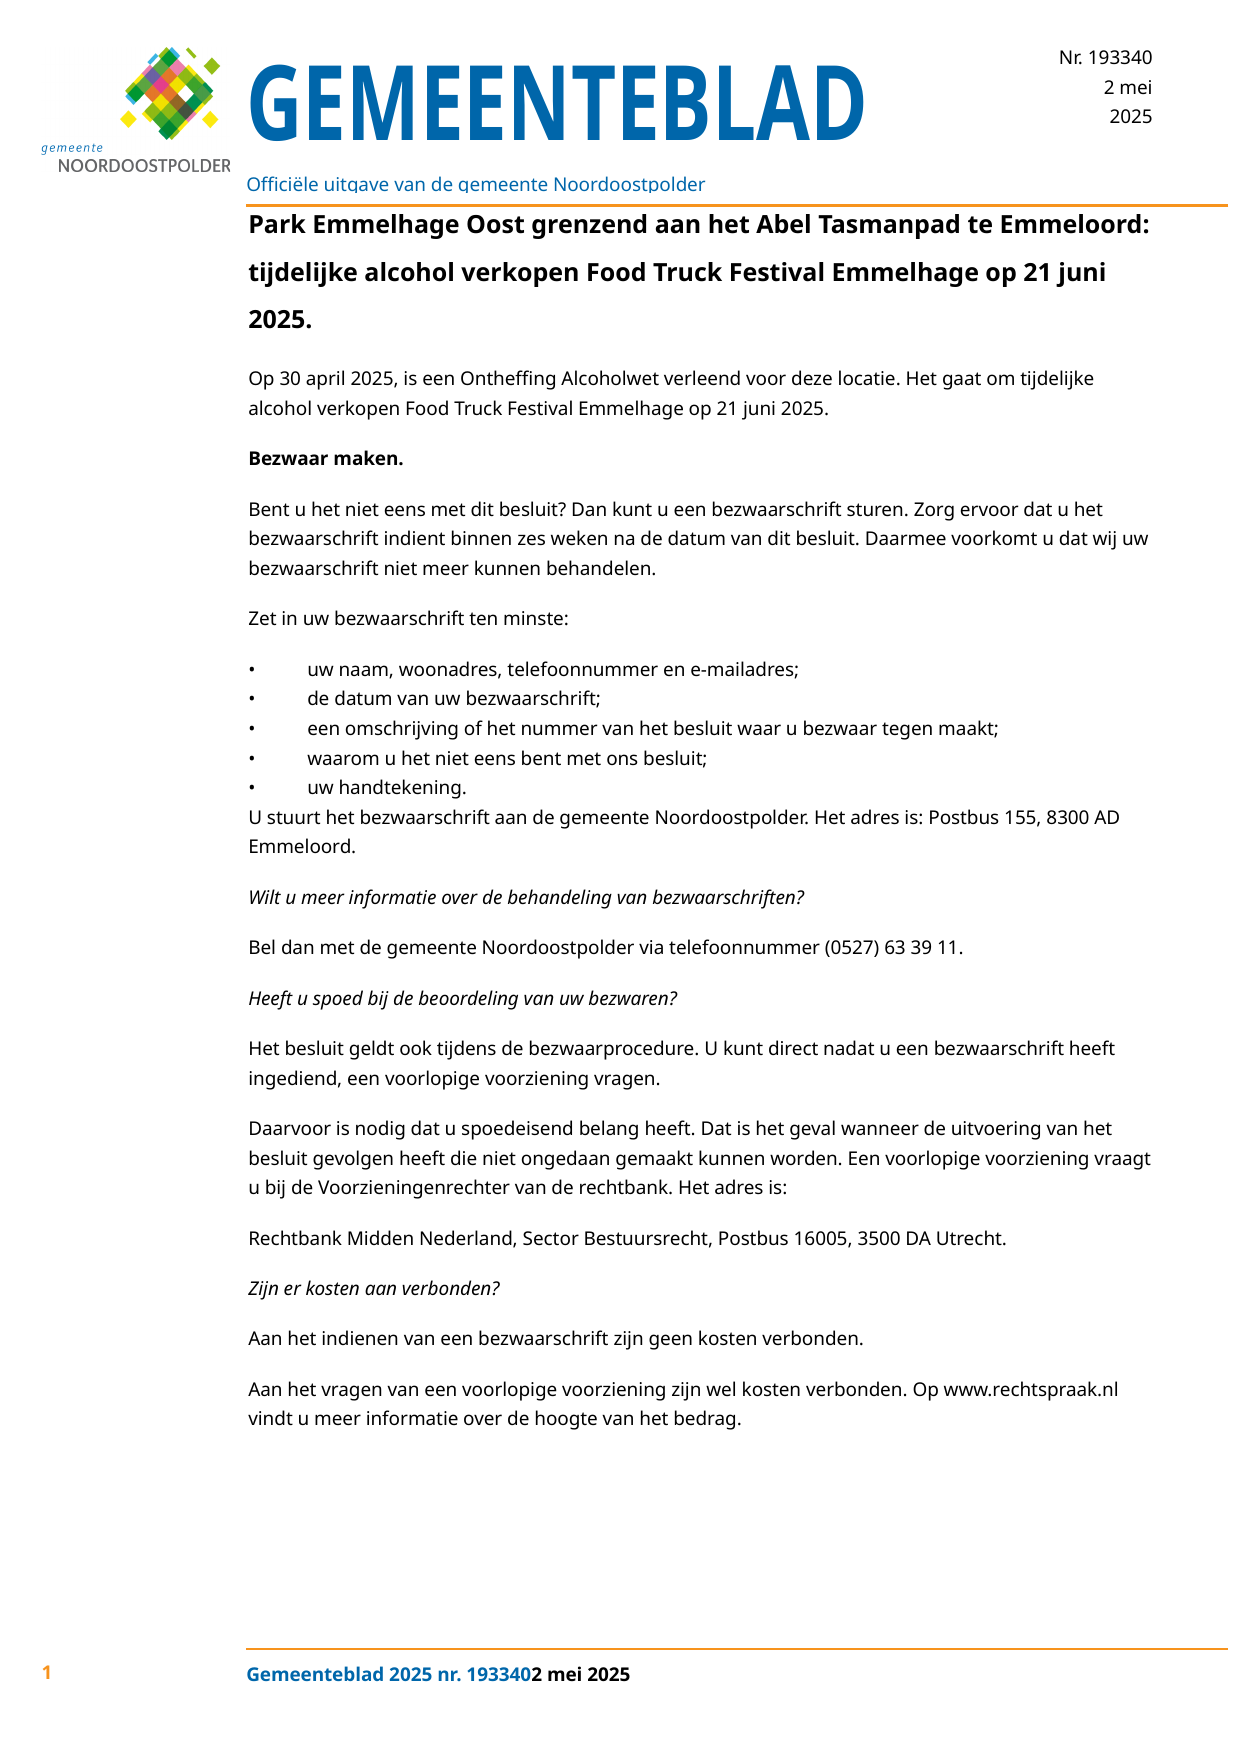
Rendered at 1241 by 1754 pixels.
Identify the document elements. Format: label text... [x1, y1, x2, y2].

text Bel dan met de gemeente Noordoostpolder via telefoonnummer (0527) 63 39 11. [248, 934, 1152, 960]
text Zijn er kosten aan verbonden? [248, 1275, 1152, 1301]
text Bezwaar maken. [248, 446, 1152, 471]
text Heeft u spoed bij de beoordeling van uw bezwaren? [248, 985, 1152, 1010]
list de datum van uw bezwaarschrift; [248, 686, 1152, 711]
text Wilt u meer informatie over de behandeling van bezwaarschriften? [248, 884, 1152, 909]
text Aan het indienen van een bezwaarschrift zijn geen kosten verbonden. [248, 1326, 1152, 1351]
list een omschrijving of het nummer van het besluit waar u bezwaar tegen maakt; [248, 715, 1152, 741]
text Park Emmelhage Oost grenzend aan het Abel Tasmanpad te Emmeloord: tijdelijke alcohol verkopen Food Truck Festival Emmelhage op 21 juni 2025. [248, 207, 1152, 336]
picture [41, 47, 231, 172]
list uw naam, woonadres, telefoonnummer en e-mailadres; [248, 656, 1152, 682]
list uw handtekening. [248, 774, 1152, 800]
text Aan het vragen van een voorlopige voorziening zijn wel kosten verbonden. Op www.rechtspraak.nl vindt u meer informatie over de hoogte van het bedrag. [248, 1376, 1152, 1431]
text Zet in uw bezwaarschrift ten minste: [248, 606, 1152, 631]
text Het besluit geldt ook tijdens de bezwaarprocedure. U kunt direct nadat u een bezwaarschrift heeft ingediend, een voorlopige voorziening vragen. [248, 1035, 1152, 1090]
text Rechtbank Midden Nederland, Sector Bestuursrecht, Postbus 16005, 3500 DA Utrecht. [248, 1225, 1152, 1250]
list waarom u het niet eens bent met ons besluit; [248, 745, 1152, 770]
text Daarvoor is nodig dat u spoedeisend belang heeft. Dat is het geval wanneer de uitvoering van het besluit gevolgen heeft die niet ongedaan gemaakt kunnen worden. Een voorlopige voorziening vraagt u bij de Voorzieningenrechter van de rechtbank. Het adres is: [248, 1115, 1152, 1200]
text Op 30 april 2025, is een Ontheffing Alcoholwet verleend voor deze locatie. Het gaat om tijdelijke alcohol verkopen Food Truck Festival Emmelhage op 21 juni 2025. [248, 366, 1152, 421]
text U stuurt het bezwaarschrift aan de gemeente Noordoostpolder. Het adres is: Postbus 155, 8300 AD Emmeloord. [248, 804, 1152, 859]
text Bent u het niet eens met dit besluit? Dan kunt u een bezwaarschrift sturen. Zorg ervoor dat u het bezwaarschrift indient binnen zes weken na de datum van dit besluit. Daarmee voorkomt u dat wij uw bezwaarschrift niet meer kunnen behandelen. [248, 496, 1152, 581]
